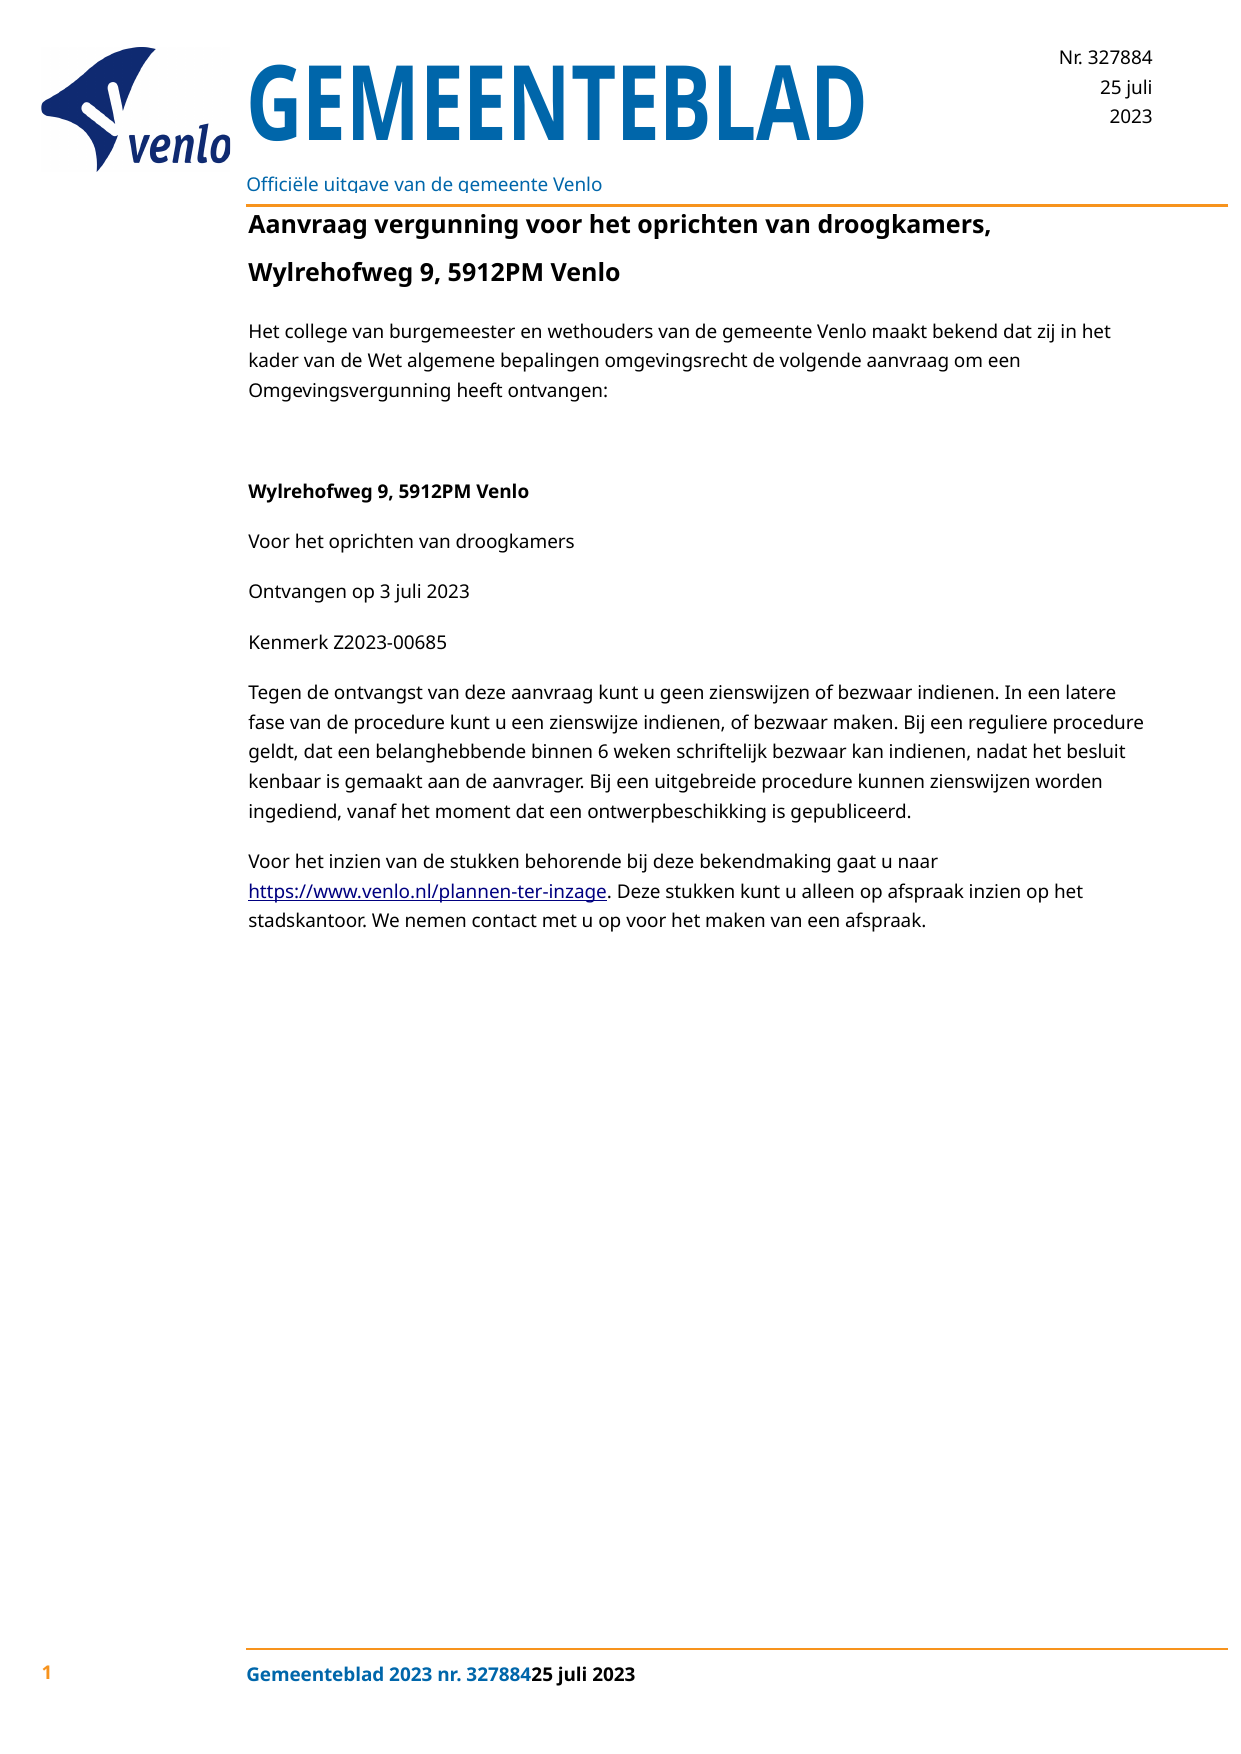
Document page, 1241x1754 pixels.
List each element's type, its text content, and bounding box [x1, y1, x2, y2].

text Voor het inzien van de stukken behorende bij deze bekendmaking gaat u naar https://www.venlo.nl/plannen-ter-inzage. Deze stukken kunt u alleen op afspraak inzien op het stadskantoor. We nemen contact met u op voor het maken van een afspraak. [248, 848, 1152, 933]
text Tegen de ontvangst van deze aanvraag kunt u geen zienswijzen of bezwaar indienen. In een latere fase van de procedure kunt u een zienswijze indienen, of bezwaar maken. Bij een reguliere procedure geldt, dat een belanghebbende binnen 6 weken schriftelijk bezwaar kan indienen, nadat het besluit kenbaar is gemaakt aan de aanvrager. Bij een uitgebreide procedure kunnen zienswijzen worden ingediend, vanaf het moment dat een ontwerpbeschikking is gepubliceerd. [248, 679, 1152, 824]
text Het college van burgemeester en wethouders van de gemeente Venlo maakt bekend dat zij in het kader van de Wet algemene bepalingen omgevingsrecht de volgende aanvraag om een Omgevingsvergunning heeft ontvangen: [248, 318, 1152, 403]
text Aanvraag vergunning voor het oprichten van droogkamers, Wylrehofweg 9, 5912PM Venlo [248, 207, 1152, 288]
text Kenmerk Z2023-00685 [248, 629, 1152, 655]
picture [41, 47, 231, 172]
text Voor het oprichten van droogkamers [248, 528, 1152, 554]
text Wylrehofweg 9, 5912PM Venlo [248, 478, 1152, 504]
text Ontvangen op 3 juli 2023 [248, 579, 1152, 604]
